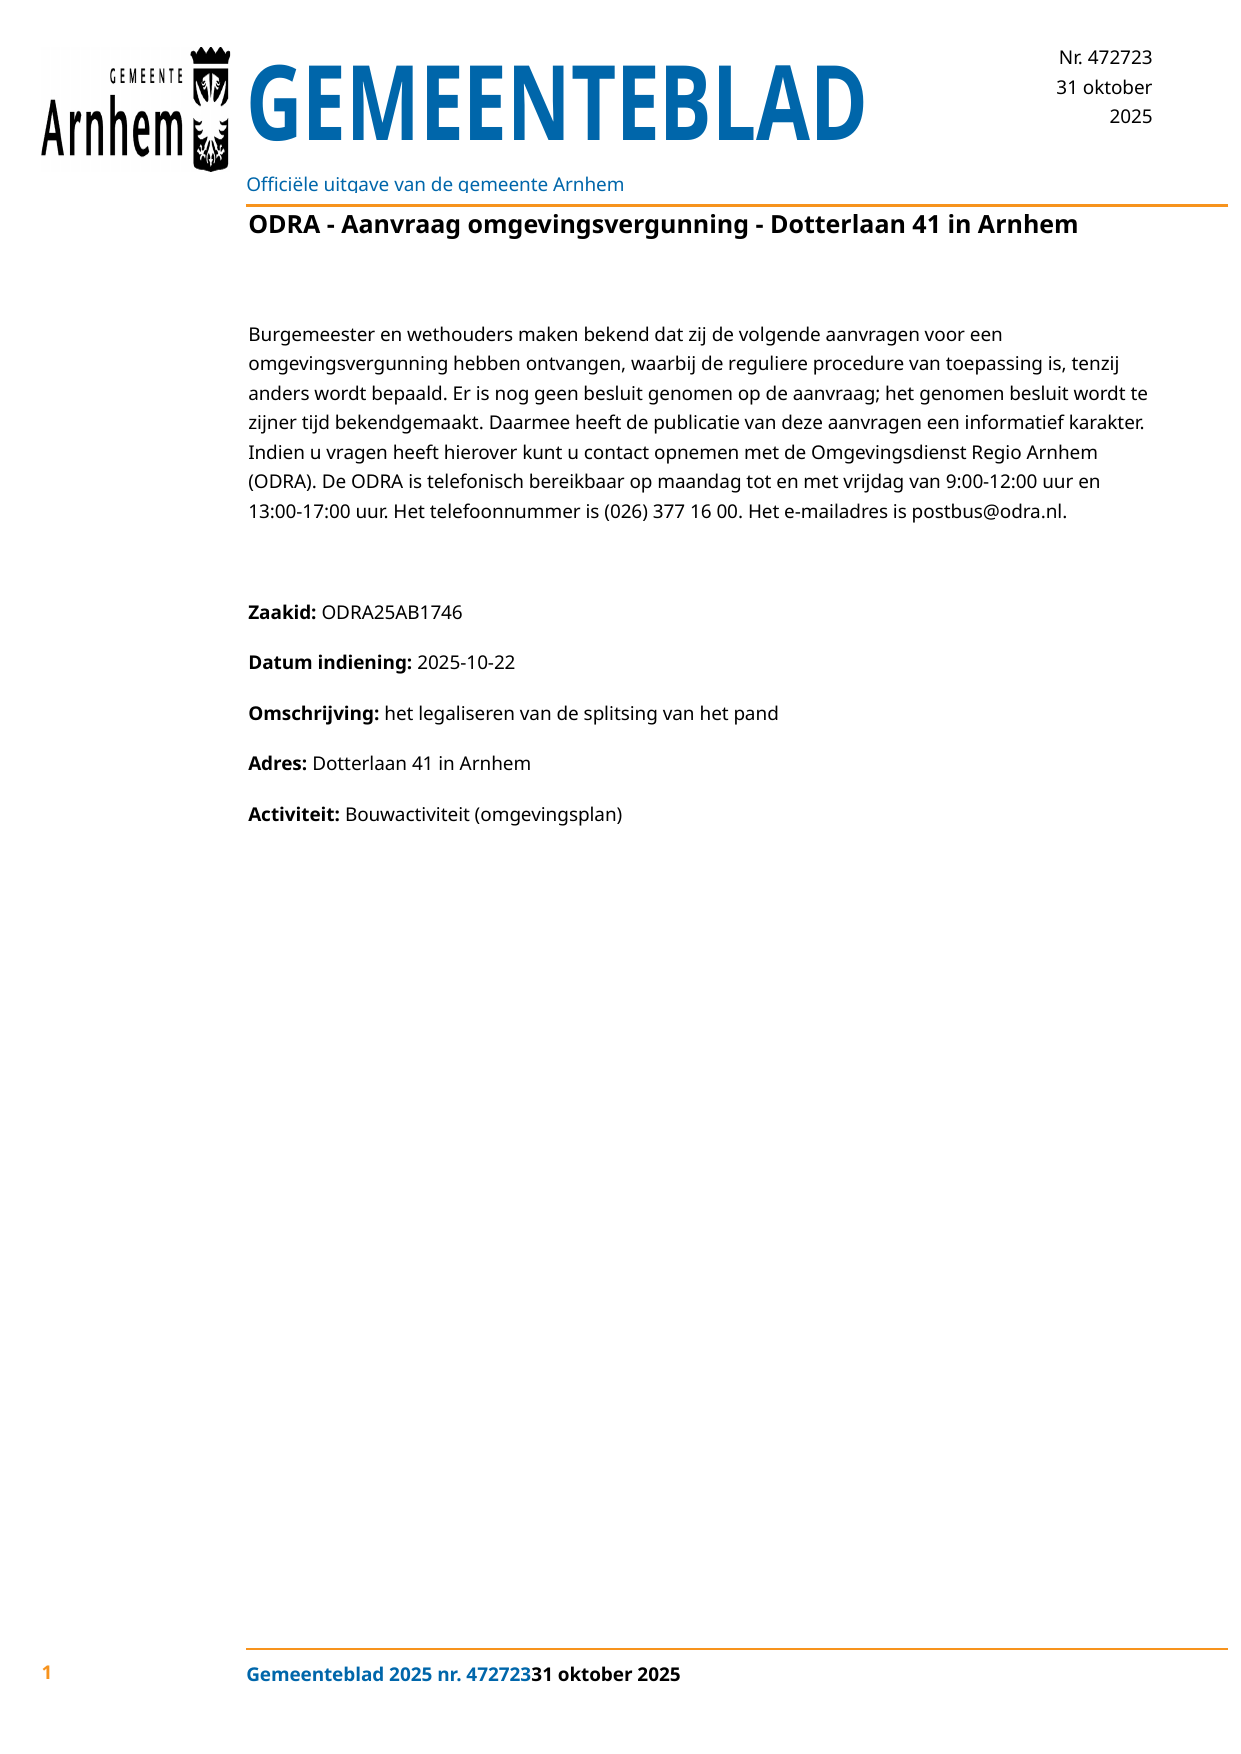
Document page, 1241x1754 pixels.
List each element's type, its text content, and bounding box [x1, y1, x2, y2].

picture [41, 47, 231, 172]
text Zaakid: ODRA25AB1746 [248, 599, 1152, 625]
text ODRA - Aanvraag omgevingsvergunning - Dotterlaan 41 in Arnhem [248, 207, 1152, 241]
text Omschrijving: het legaliseren van de splitsing van het pand [248, 700, 1152, 726]
text Datum indiening: 2025-10-22 [248, 649, 1152, 675]
text Adres: Dotterlaan 41 in Arnhem [248, 750, 1152, 776]
text Burgemeester en wethouders maken bekend dat zij de volgende aanvragen voor een omgevingsvergunning hebben ontvangen, waarbij de reguliere procedure van toepassing is, tenzij anders wordt bepaald. Er is nog geen besluit genomen op de aanvraag; het genomen besluit wordt te zijner tijd bekendgemaakt. Daarmee heeft de publicatie van deze aanvragen een informatief karakter. Indien u vragen heeft hierover kunt u contact opnemen met de Omgevingsdienst Regio Arnhem (ODRA). De ODRA is telefonisch bereikbaar op maandag tot en met vrijdag van 9:00-12:00 uur en 13:00-17:00 uur. Het telefoonnummer is (026) 377 16 00. Het e-mailadres is postbus@odra.nl. [248, 321, 1152, 524]
text Activiteit: Bouwactiviteit (omgevingsplan) [248, 801, 1152, 826]
